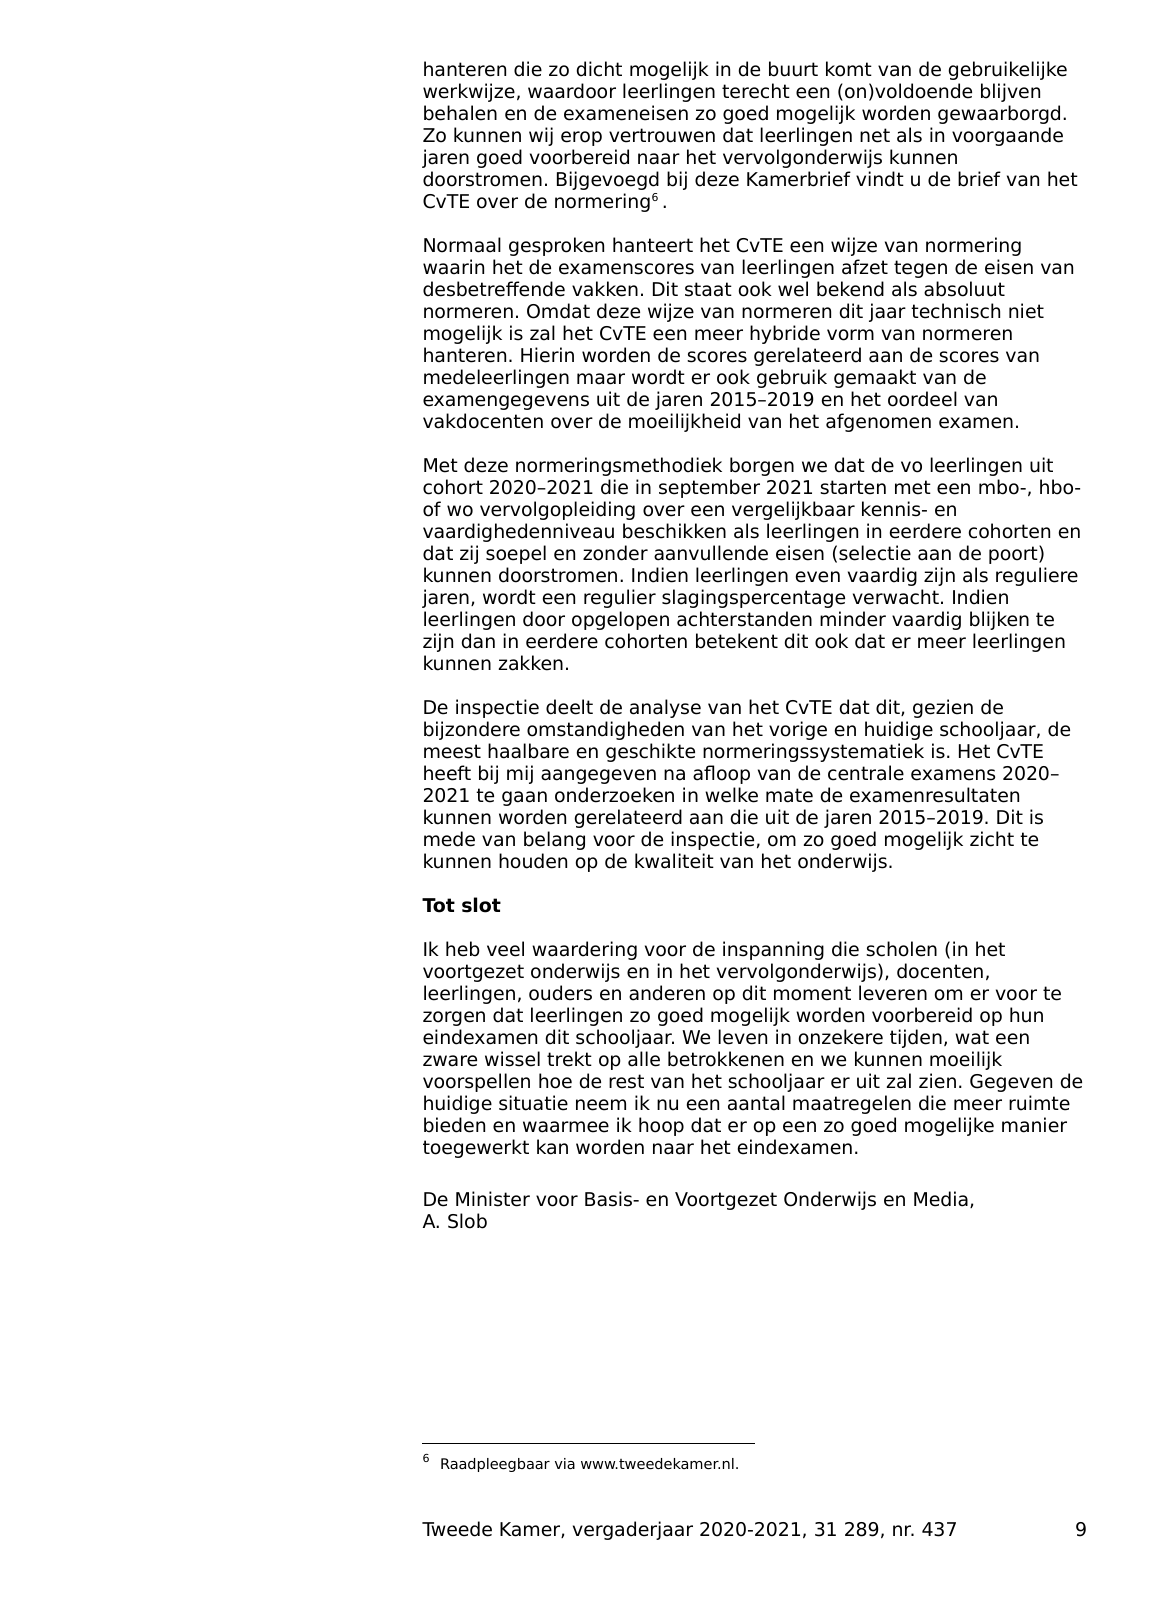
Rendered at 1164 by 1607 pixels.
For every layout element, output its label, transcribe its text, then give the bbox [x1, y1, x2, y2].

text Ik heb veel waardering voor de inspanning die scholen (in het voortgezet onderwijs en in het vervolgonderwijs), docenten, leerlingen, ouders en anderen op dit moment leveren om er voor te zorgen dat leerlingen zo goed mogelijk worden voorbereid op hun eindexamen dit schooljaar. We leven in onzekere tijden, wat een zware wissel trekt op alle betrokkenen en we kunnen moeilijk voorspellen hoe de rest van het schooljaar er uit zal zien. Gegeven de huidige situatie neem ik nu een aantal maatregelen die meer ruimte bieden en waarmee ik hoop dat er op een zo goed mogelijke manier toegewerkt kan worden naar het eindexamen. [422, 939, 1087, 1159]
text De Minister voor Basis- en Voortgezet Onderwijs en Media, A. Slob [422, 1189, 1087, 1233]
subtitle Tot slot [422, 895, 1087, 917]
text Normaal gesproken hanteert het CvTE een wijze van normering waarin het de examenscores van leerlingen afzet tegen de eisen van desbetreffende vakken. Dit staat ook wel bekend als absoluut normeren. Omdat deze wijze van normeren dit jaar technisch niet mogelijk is zal het CvTE een meer hybride vorm van normeren hanteren. Hierin worden de scores gerelateerd aan de scores van medeleerlingen maar wordt er ook gebruik gemaakt van de examengegevens uit de jaren 2015–2019 en het oordeel van vakdocenten over de moeilijkheid van het afgenomen examen. [422, 235, 1087, 433]
text hanteren die zo dicht mogelijk in de buurt komt van de gebruikelijke werkwijze, waardoor leerlingen terecht een (on)voldoende blijven behalen en de exameneisen zo goed mogelijk worden gewaarborgd. Zo kunnen wij erop vertrouwen dat leerlingen net als in voorgaande jaren goed voorbereid naar het vervolgonderwijs kunnen doorstromen. Bijgevoegd bij deze Kamerbrief vindt u de brief van het CvTE over de normering. [422, 59, 1087, 213]
text Met deze normeringsmethodiek borgen we dat de vo leerlingen uit cohort 2020–2021 die in september 2021 starten met een mbo-, hbo- of wo vervolgopleiding over een vergelijkbaar kennis- en vaardighedenniveau beschikken als leerlingen in eerdere cohorten en dat zij soepel en zonder aanvullende eisen (selectie aan de poort) kunnen doorstromen. Indien leerlingen even vaardig zijn als reguliere jaren, wordt een regulier slagingspercentage verwacht. Indien leerlingen door opgelopen achterstanden minder vaardig blijken te zijn dan in eerdere cohorten betekent dit ook dat er meer leerlingen kunnen zakken. [422, 455, 1087, 675]
text De inspectie deelt de analyse van het CvTE dat dit, gezien de bijzondere omstandigheden van het vorige en huidige schooljaar, de meest haalbare en geschikte normeringssystematiek is. Het CvTE heeft bij mij aangegeven na afloop van de centrale examens 2020–2021 te gaan onderzoeken in welke mate de examenresultaten kunnen worden gerelateerd aan die uit de jaren 2015–2019. Dit is mede van belang voor de inspectie, om zo goed mogelijk zicht te kunnen houden op de kwaliteit van het onderwijs. [422, 697, 1087, 873]
text Raadpleegbaar via www.tweedekamer.nl. [422, 1452, 1087, 1474]
